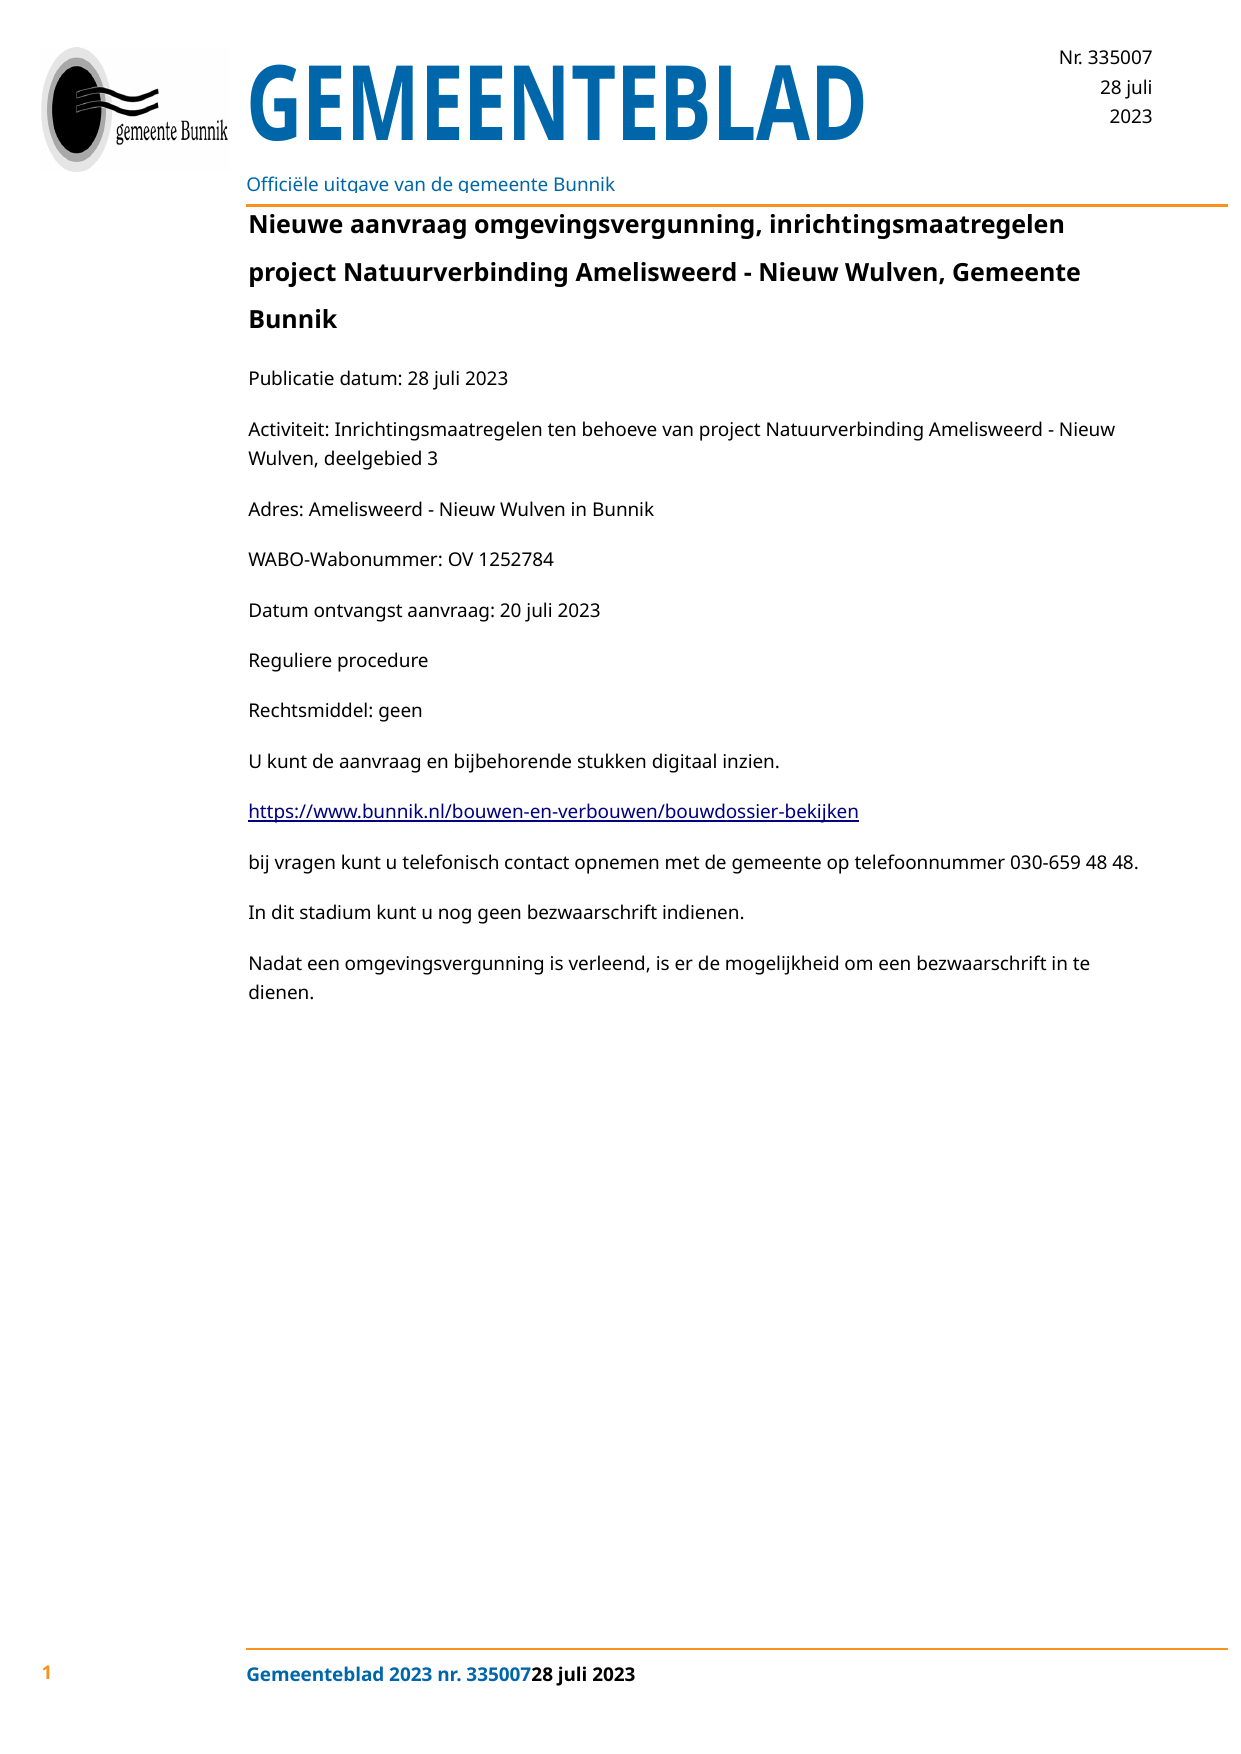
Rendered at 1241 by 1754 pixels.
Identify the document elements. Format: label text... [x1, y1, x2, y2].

text Nadat een omgevingsvergunning is verleend, is er de mogelijkheid om een bezwaarschrift in te dienen. [248, 950, 1152, 1005]
text In dit stadium kunt u nog geen bezwaarschrift indienen. [248, 899, 1152, 925]
text U kunt de aanvraag en bijbehorende stukken digitaal inzien. [248, 748, 1152, 774]
text Nieuwe aanvraag omgevingsvergunning, inrichtingsmaatregelen project Natuurverbinding Amelisweerd - Nieuw Wulven, Gemeente Bunnik [248, 207, 1152, 336]
text Reguliere procedure [248, 647, 1152, 673]
picture [41, 47, 231, 172]
text https://www.bunnik.nl/bouwen-en-verbouwen/bouwdossier-bekijken [248, 798, 1152, 824]
text Adres: Amelisweerd - Nieuw Wulven in Bunnik [248, 496, 1152, 522]
text bij vragen kunt u telefonisch contact opnemen met de gemeente op telefoonnummer 030-659 48 48. [248, 849, 1152, 874]
text WABO-Wabonummer: OV 1252784 [248, 546, 1152, 572]
text Activiteit: Inrichtingsmaatregelen ten behoeve van project Natuurverbinding Amelisweerd - Nieuw Wulven, deelgebied 3 [248, 416, 1152, 471]
text Datum ontvangst aanvraag: 20 juli 2023 [248, 597, 1152, 622]
text Publicatie datum: 28 juli 2023 [248, 366, 1152, 391]
text Rechtsmiddel: geen [248, 698, 1152, 723]
